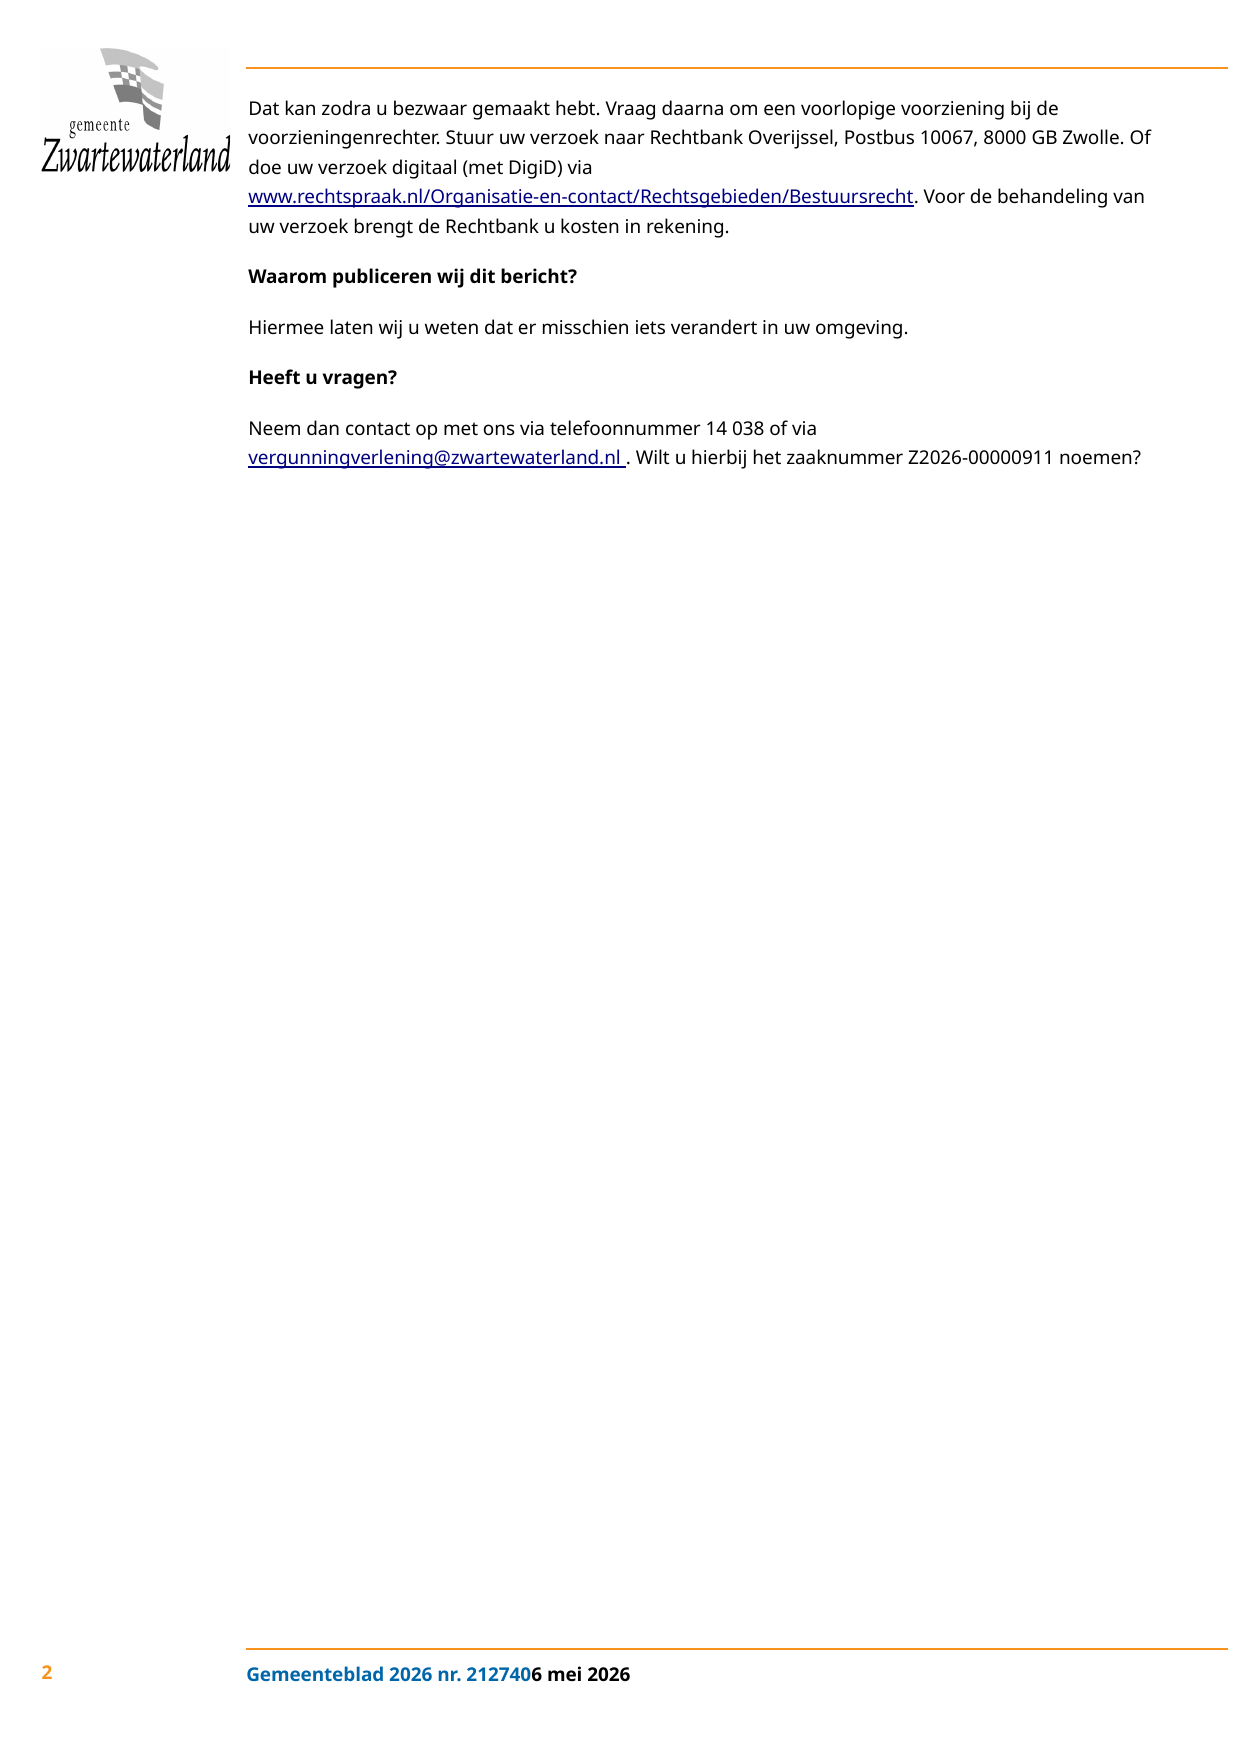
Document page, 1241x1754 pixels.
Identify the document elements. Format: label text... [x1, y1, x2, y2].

text Waarom publiceren wij dit bericht? [248, 263, 1152, 289]
picture [41, 47, 231, 172]
text Dat kan zodra u bezwaar gemaakt hebt. Vraag daarna om een voorlopige voorziening bij de voorzieningenrechter. Stuur uw verzoek naar Rechtbank Overijssel, Postbus 10067, 8000 GB Zwolle. Of doe uw verzoek digitaal (met DigiD) via www.rechtspraak.nl/Organisatie-en-contact/Rechtsgebieden/Bestuursrecht. Voor de behandeling van uw verzoek brengt de Rechtbank u kosten in rekening. [248, 95, 1152, 239]
text Heeft u vragen? [248, 364, 1152, 390]
text Neem dan contact op met ons via telefoonnummer 14 038 of via vergunningverlening@zwartewaterland.nl . Wilt u hierbij het zaaknummer Z2026-00000911 noemen? [248, 415, 1152, 470]
text Hiermee laten wij u weten dat er misschien iets verandert in uw omgeving. [248, 314, 1152, 340]
